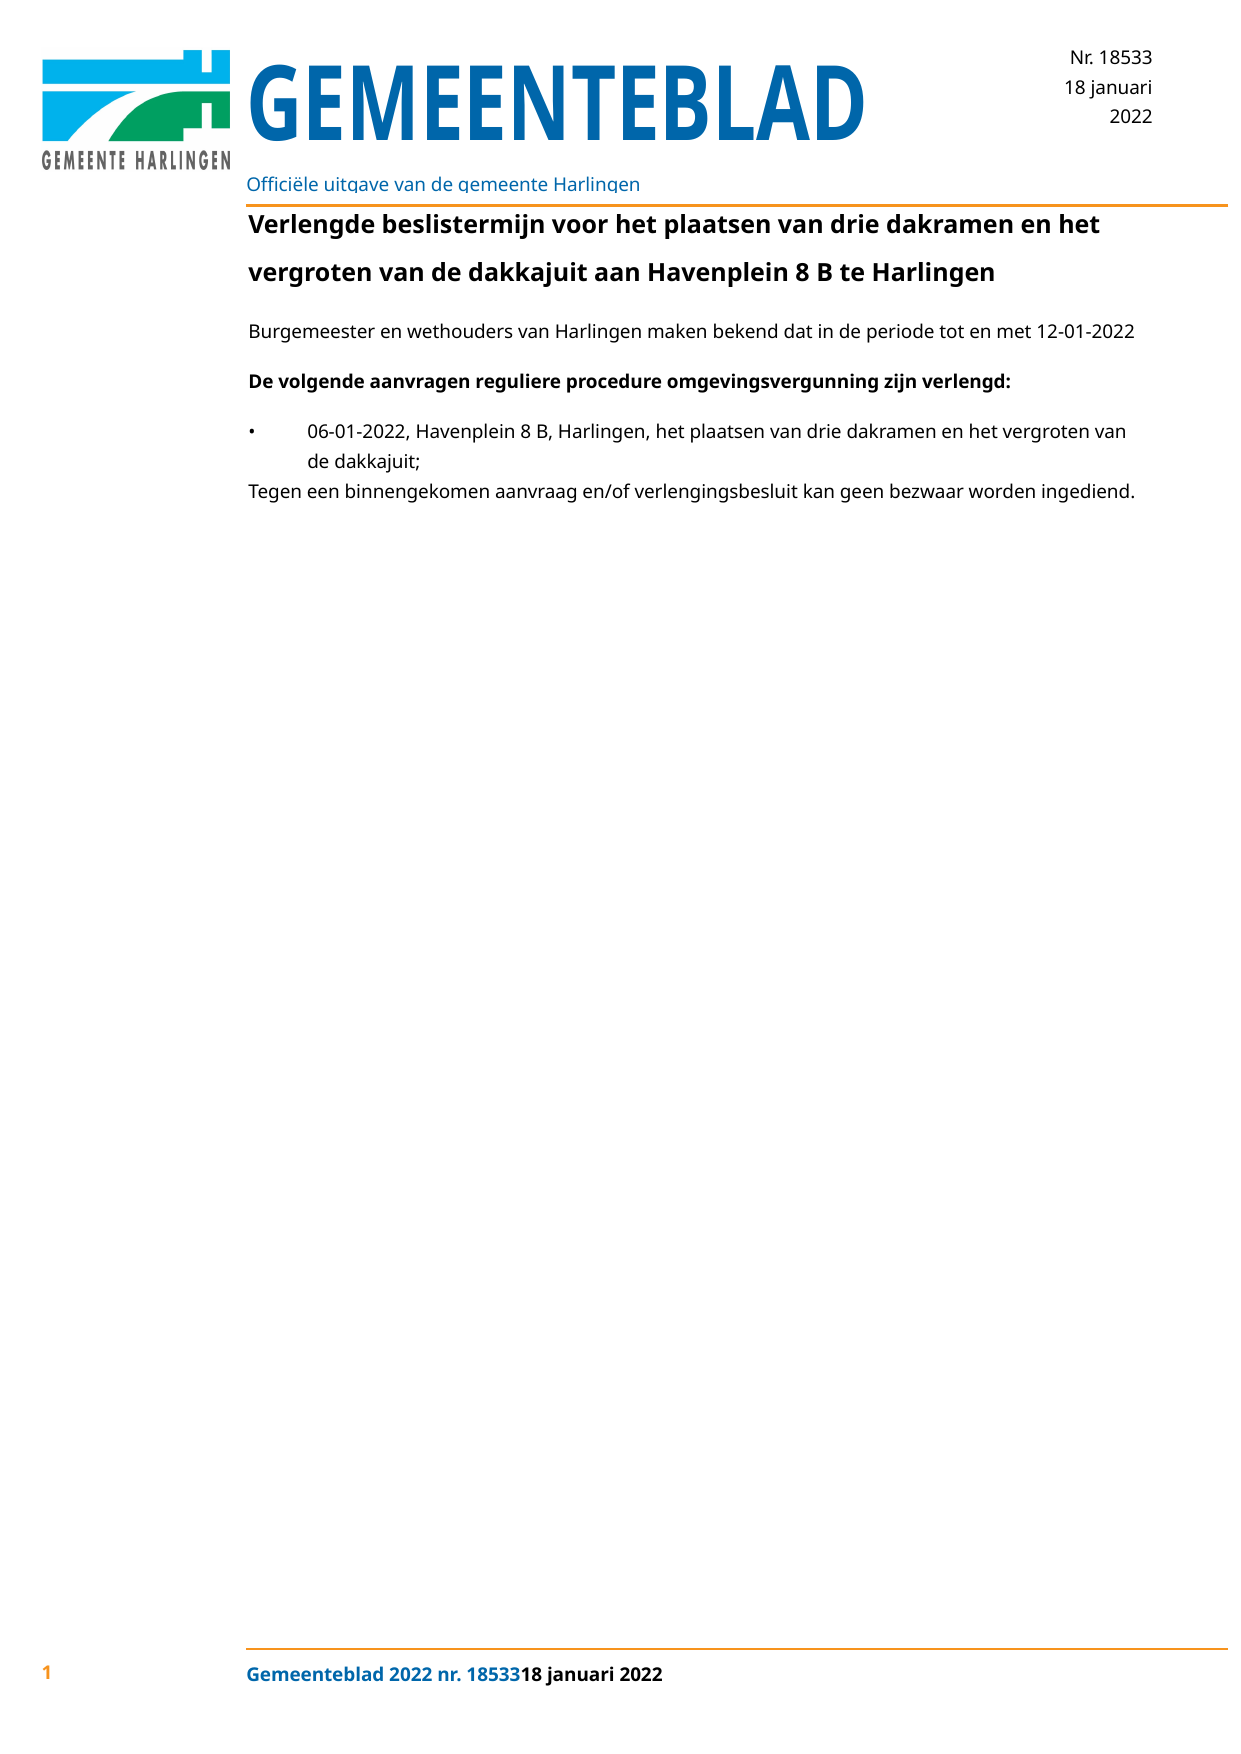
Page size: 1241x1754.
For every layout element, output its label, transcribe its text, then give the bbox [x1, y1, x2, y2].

text De volgende aanvragen reguliere procedure omgevingsvergunning zijn verlengd: [248, 368, 1152, 394]
picture [41, 47, 231, 172]
text Verlengde beslistermijn voor het plaatsen van drie dakramen en het vergroten van de dakkajuit aan Havenplein 8 B te Harlingen [248, 207, 1152, 288]
text Tegen een binnengekomen aanvraag en/of verlengingsbesluit kan geen bezwaar worden ingediend. [248, 478, 1152, 504]
text Burgemeester en wethouders van Harlingen maken bekend dat in de periode tot en met 12-01-2022 [248, 318, 1152, 344]
list 06-01-2022, Havenplein 8 B, Harlingen, het plaatsen van drie dakramen en het vergroten van de dakkajuit; [248, 419, 1152, 474]
